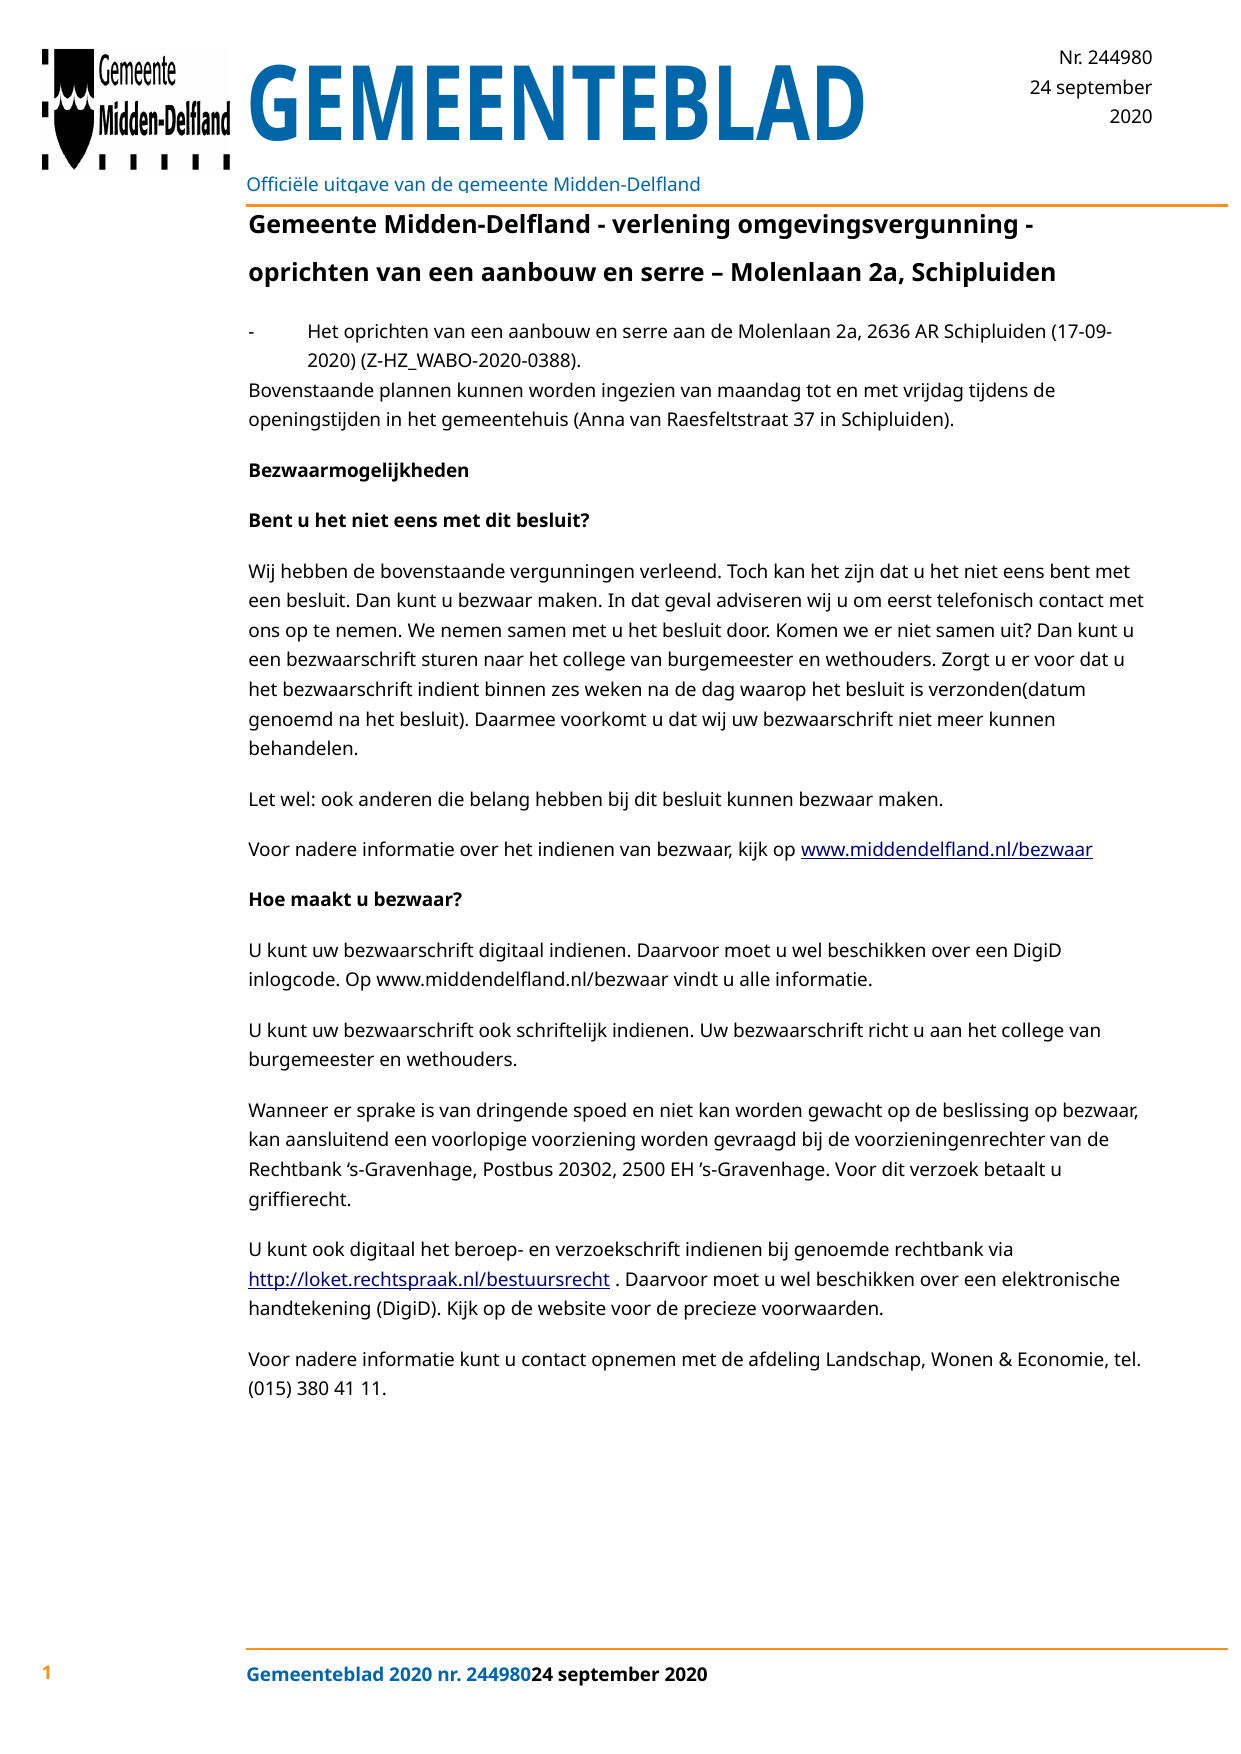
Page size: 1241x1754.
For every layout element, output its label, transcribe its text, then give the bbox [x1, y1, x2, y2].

text Hoe maakt u bezwaar? [248, 887, 1152, 912]
text Bezwaarmogelijkheden [248, 457, 1152, 483]
text U kunt uw bezwaarschrift ook schriftelijk indienen. Uw bezwaarschrift richt u aan het college van burgemeester en wethouders. [248, 1017, 1152, 1072]
text Let wel: ook anderen die belang hebben bij dit besluit kunnen bezwaar maken. [248, 786, 1152, 812]
text U kunt ook digitaal het beroep- en verzoekschrift indienen bij genoemde rechtbank via http://loket.rechtspraak.nl/bestuursrecht . Daarvoor moet u wel beschikken over een elektronische handtekening (DigiD). Kijk op de website voor de precieze voorwaarden. [248, 1236, 1152, 1321]
list Het oprichten van een aanbouw en serre aan de Molenlaan 2a, 2636 AR Schipluiden (17-09-2020) (Z-HZ_WABO-2020-0388). [248, 318, 1152, 373]
text Voor nadere informatie kunt u contact opnemen met de afdeling Landschap, Wonen & Economie, tel. (015) 380 41 11. [248, 1346, 1152, 1401]
text Voor nadere informatie over het indienen van bezwaar, kijk op www.middendelfland.nl/bezwaar [248, 836, 1152, 862]
text Wij hebben de bovenstaande vergunningen verleend. Toch kan het zijn dat u het niet eens bent met een besluit. Dan kunt u bezwaar maken. In dat geval adviseren wij u om eerst telefonisch contact met ons op te nemen. We nemen samen met u het besluit door. Komen we er niet samen uit? Dan kunt u een bezwaarschrift sturen naar het college van burgemeester en wethouders. Zorgt u er voor dat u het bezwaarschrift indient binnen zes weken na de dag waarop het besluit is verzonden(datum genoemd na het besluit). Daarmee voorkomt u dat wij uw bezwaarschrift niet meer kunnen behandelen. [248, 558, 1152, 761]
text Bent u het niet eens met dit besluit? [248, 507, 1152, 533]
picture [41, 47, 231, 172]
text Wanneer er sprake is van dringende spoed en niet kan worden gewacht op de beslissing op bezwaar, kan aansluitend een voorlopige voorziening worden gevraagd bij de voorzieningenrechter van de Rechtbank ‘s-Gravenhage, Postbus 20302, 2500 EH ’s-Gravenhage. Voor dit verzoek betaalt u griffierecht. [248, 1097, 1152, 1212]
text Bovenstaande plannen kunnen worden ingezien van maandag tot en met vrijdag tijdens de openingstijden in het gemeentehuis (Anna van Raesfeltstraat 37 in Schipluiden). [248, 377, 1152, 432]
text Gemeente Midden-Delfland - verlening omgevingsvergunning - oprichten van een aanbouw en serre – Molenlaan 2a, Schipluiden [248, 207, 1152, 288]
text U kunt uw bezwaarschrift digitaal indienen. Daarvoor moet u wel beschikken over een DigiD inlogcode. Op www.middendelfland.nl/bezwaar vindt u alle informatie. [248, 937, 1152, 992]
